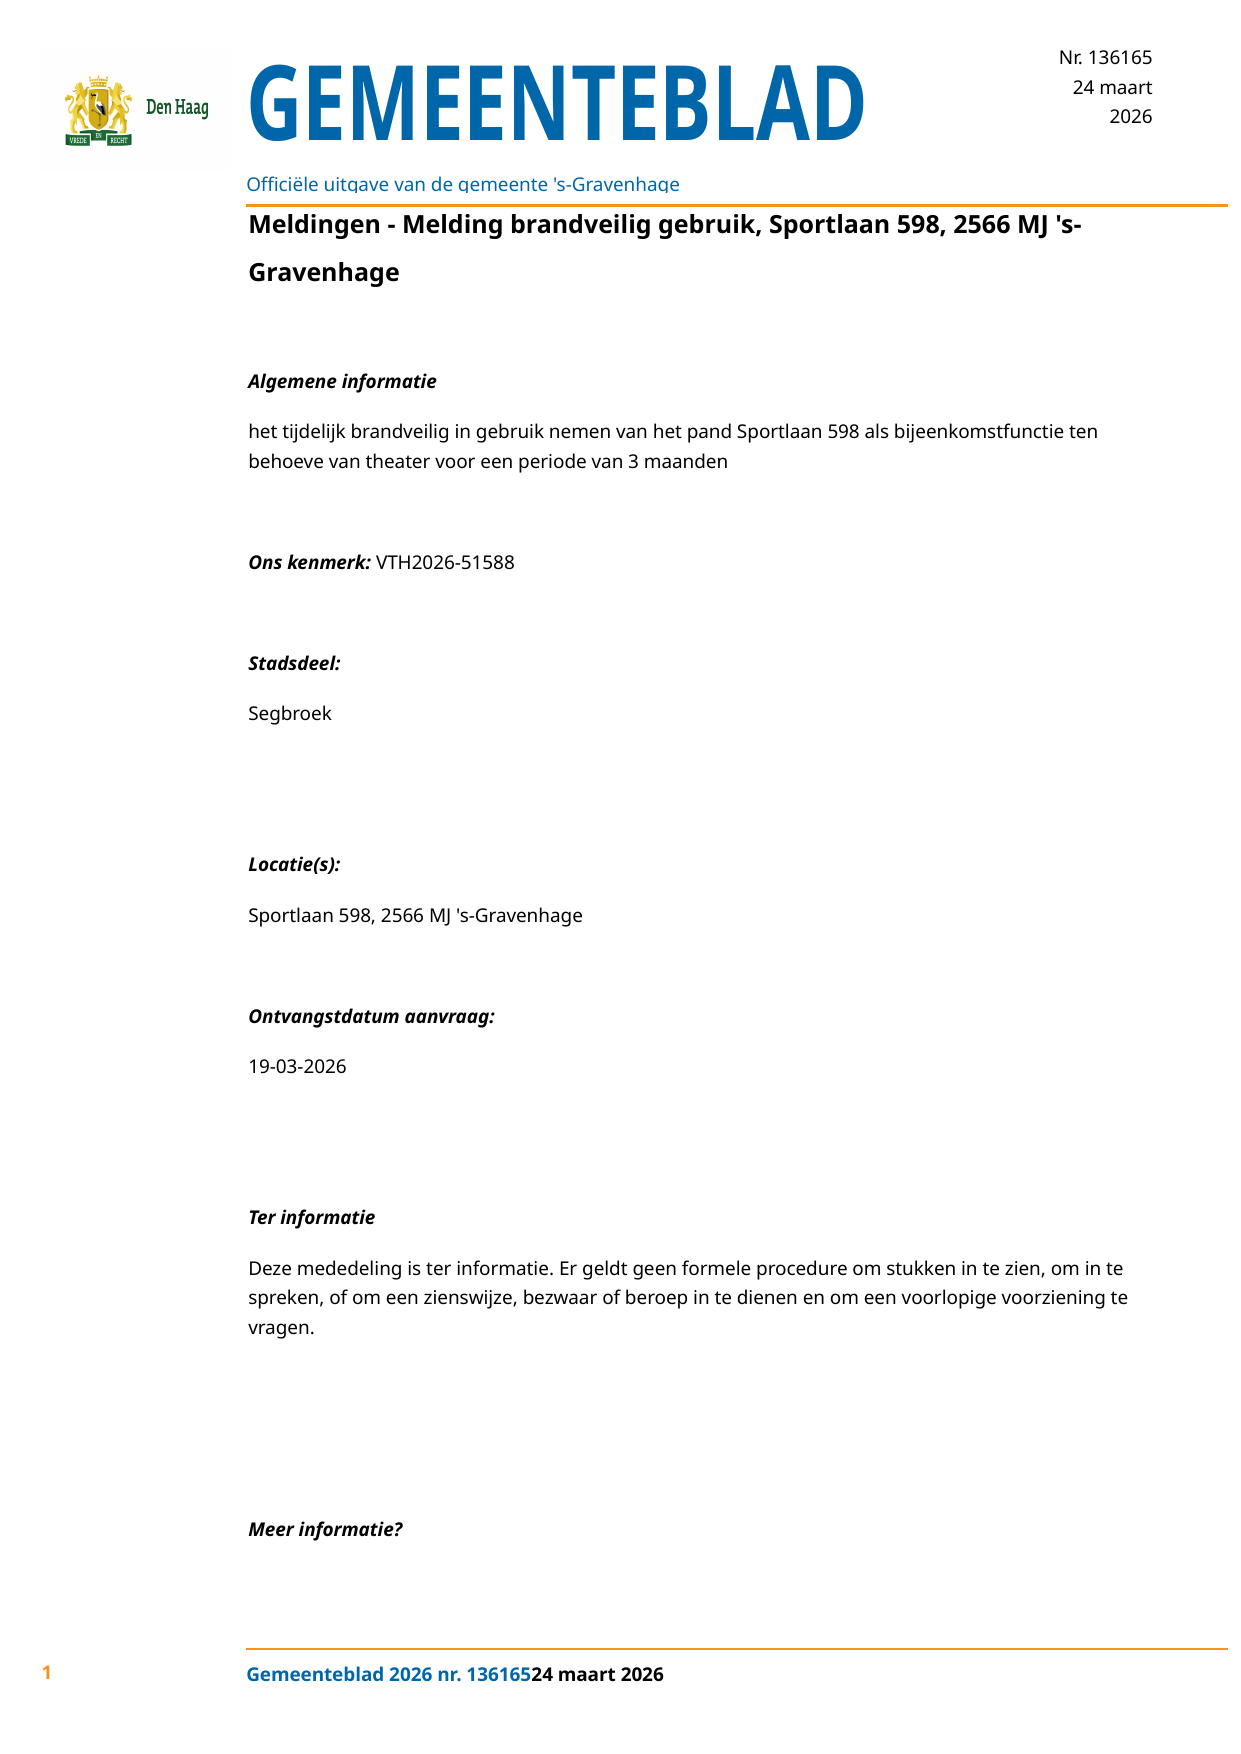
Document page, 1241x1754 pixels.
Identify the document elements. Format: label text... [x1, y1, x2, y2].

text Stadsdeel: [248, 650, 1152, 676]
text Meldingen - Melding brandveilig gebruik, Sportlaan 598, 2566 MJ 's-Gravenhage [248, 207, 1152, 288]
text Segbroek [248, 700, 1152, 726]
text Meer informatie? [248, 1516, 1152, 1542]
text Locatie(s): [248, 852, 1152, 877]
text Ons kenmerk: VTH2026-51588 [248, 549, 1152, 575]
text Ontvangstdatum aanvraag: [248, 1003, 1152, 1029]
text het tijdelijk brandveilig in gebruik nemen van het pand Sportlaan 598 als bijeenkomstfunctie ten behoeve van theater voor een periode van 3 maanden [248, 419, 1152, 474]
text Ter informatie [248, 1204, 1152, 1230]
picture [41, 47, 231, 172]
text Sportlaan 598, 2566 MJ 's-Gravenhage [248, 902, 1152, 928]
text 19-03-2026 [248, 1053, 1152, 1079]
text Deze mededeling is ter informatie. Er geldt geen formele procedure om stukken in te zien, om in te spreken, of om een zienswijze, bezwaar of beroep in te dienen en om een voorlopige voorziening te vragen. [248, 1255, 1152, 1340]
text Algemene informatie [248, 368, 1152, 394]
